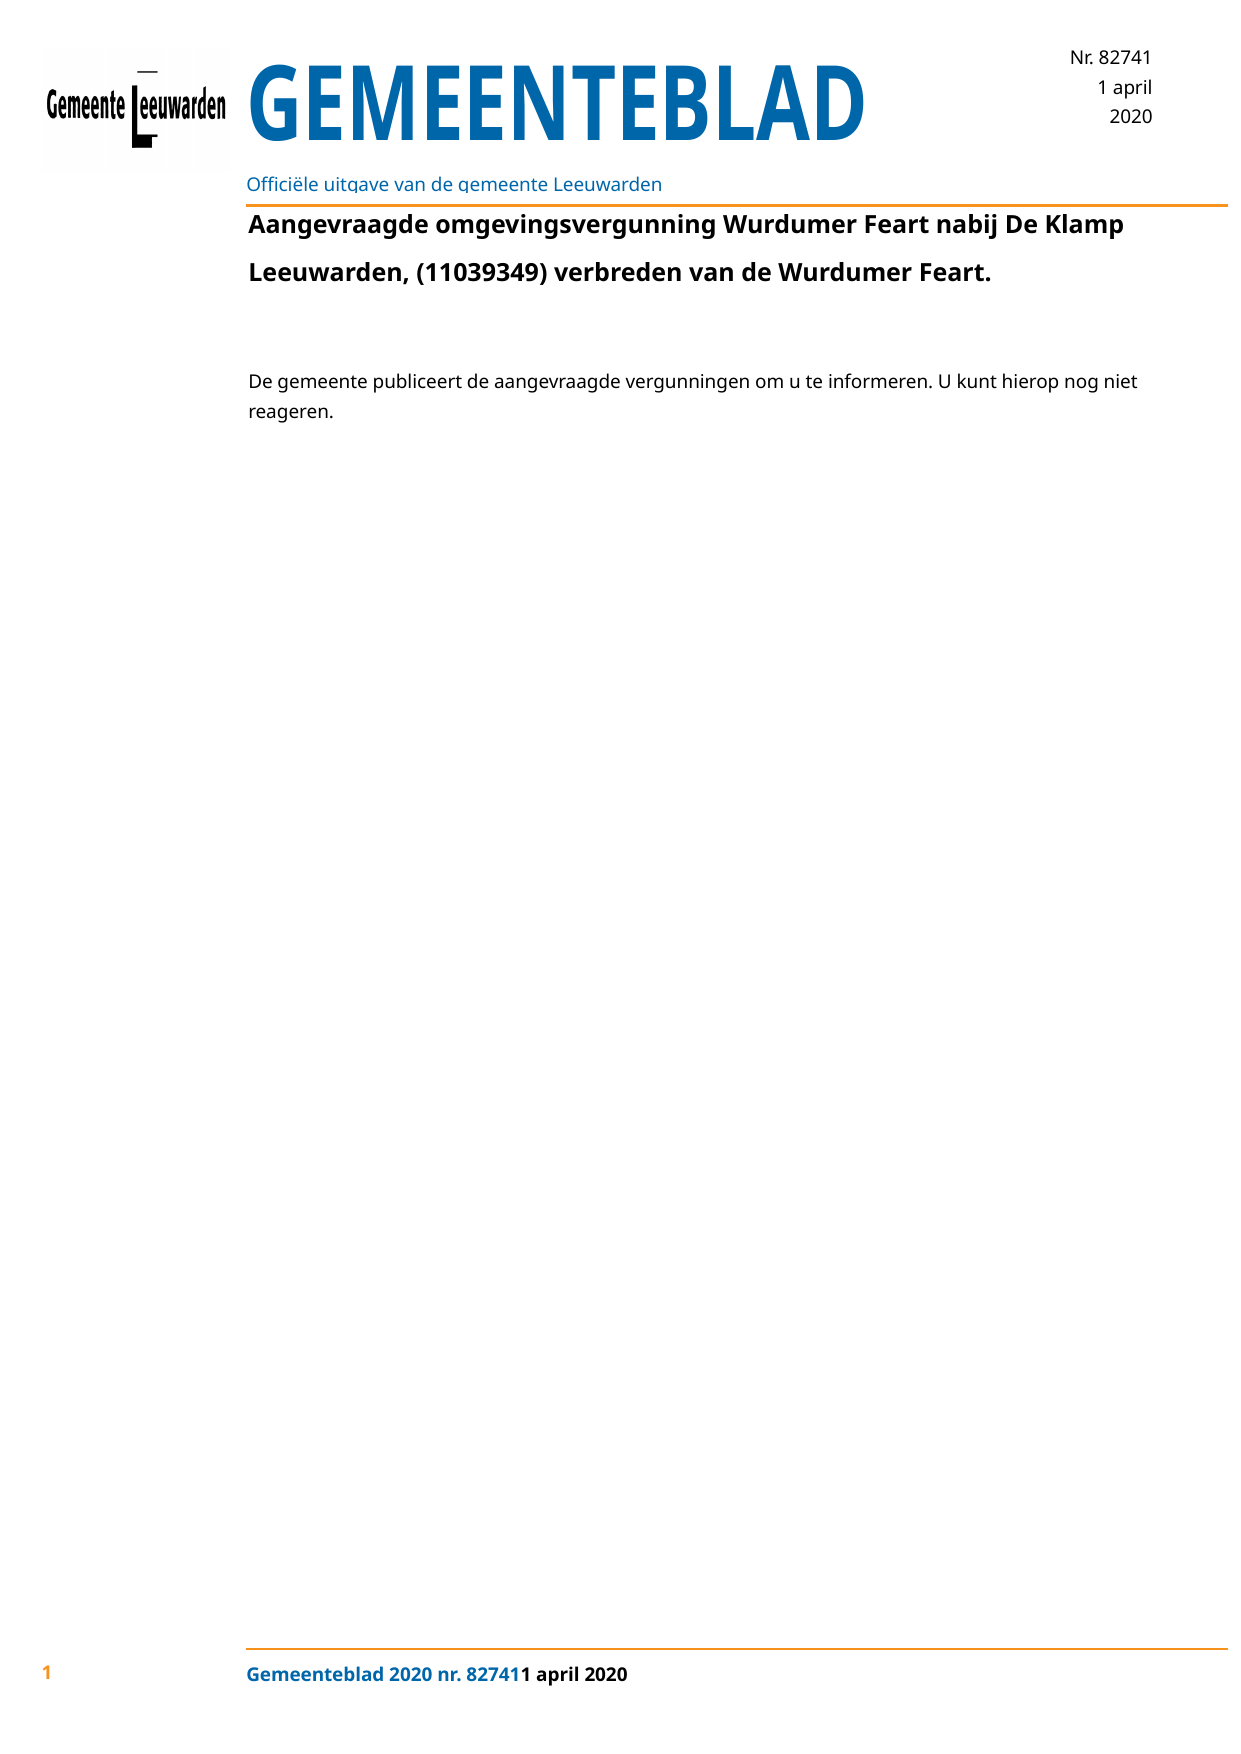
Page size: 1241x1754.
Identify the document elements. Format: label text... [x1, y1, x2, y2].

picture [41, 47, 231, 172]
text Aangevraagde omgevingsvergunning Wurdumer Feart nabij De Klamp Leeuwarden, (11039349) verbreden van de Wurdumer Feart. [248, 207, 1152, 288]
text De gemeente publiceert de aangevraagde vergunningen om u te informeren. U kunt hierop nog niet reageren. [248, 368, 1152, 424]
